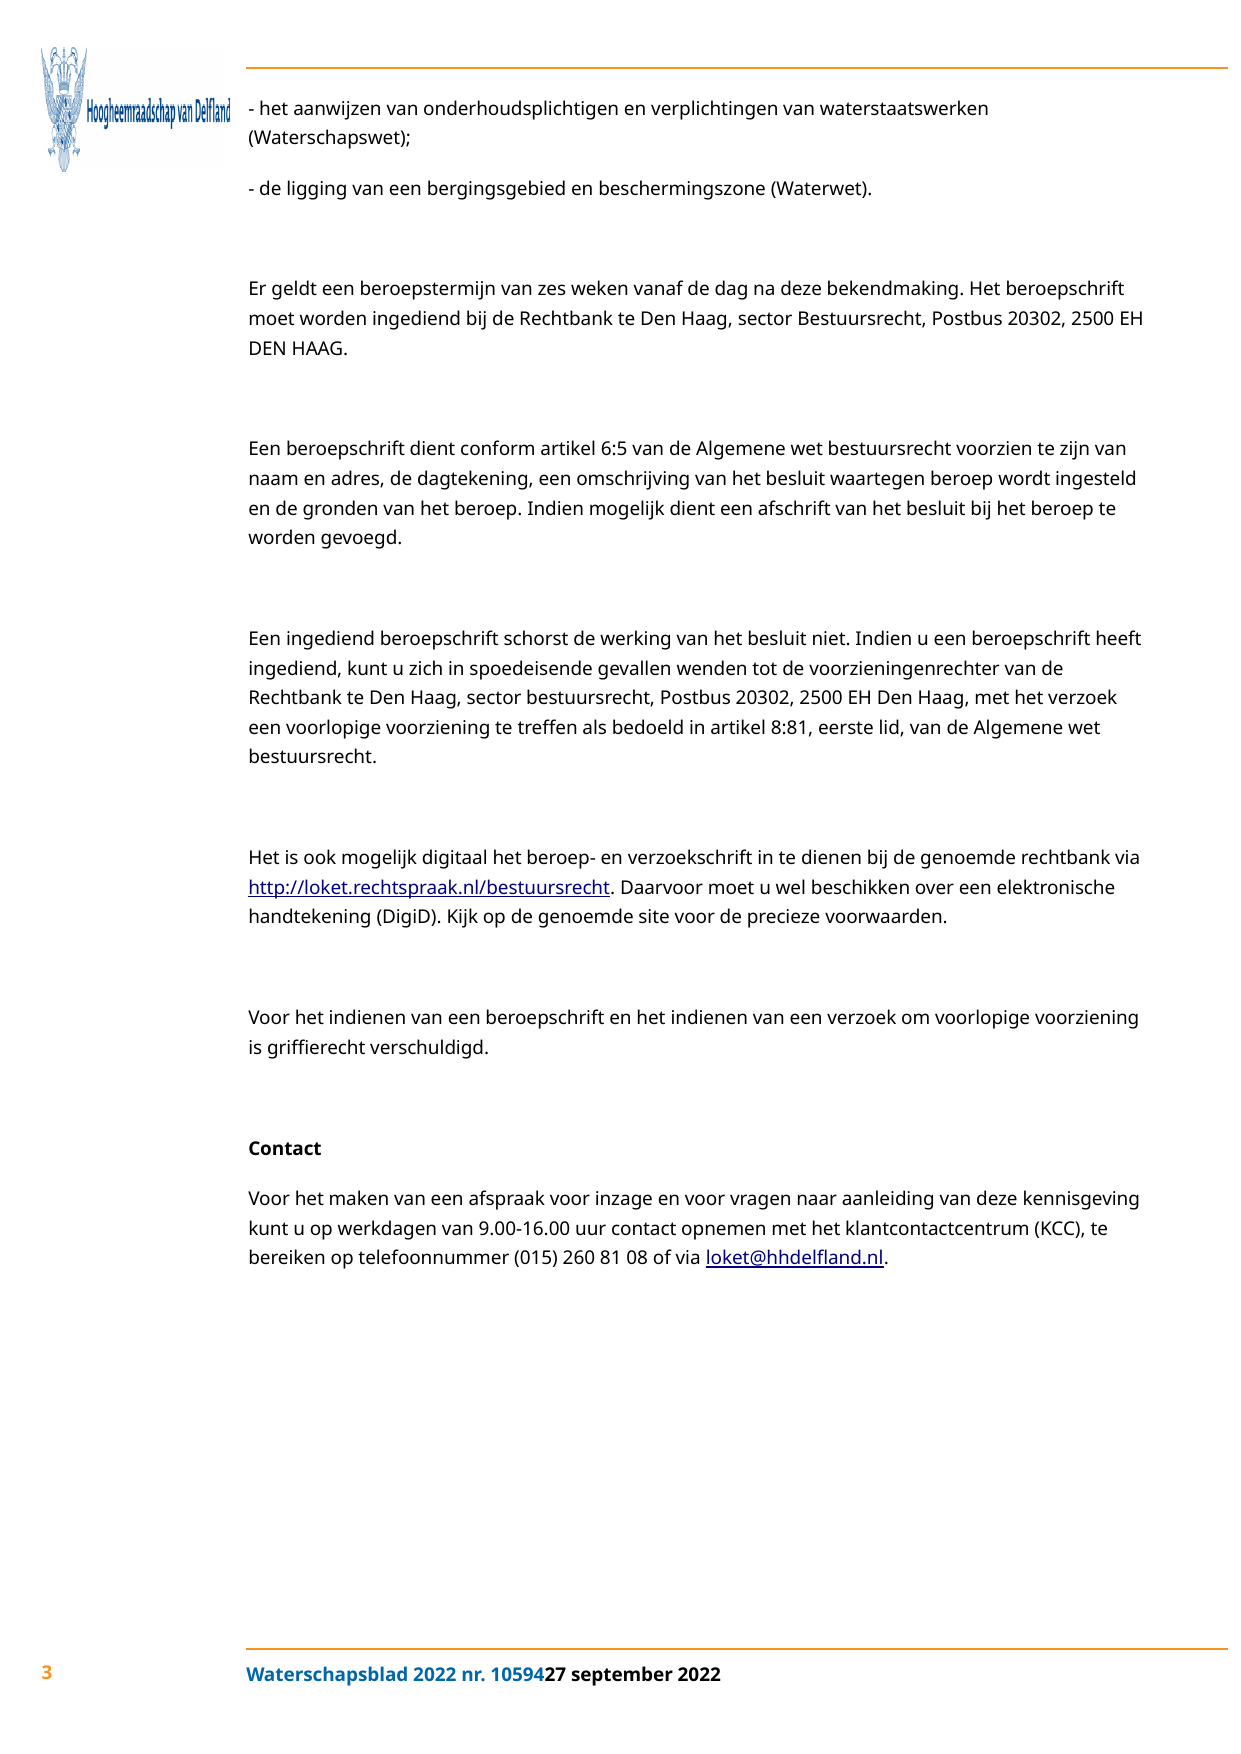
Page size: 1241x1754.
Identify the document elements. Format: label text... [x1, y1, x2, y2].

text Er geldt een beroepstermijn van zes weken vanaf de dag na deze bekendmaking. Het beroepschrift moet worden ingediend bij de Rechtbank te Den Haag, sector Bestuursrecht, Postbus 20302, 2500 EH DEN HAAG. [248, 276, 1152, 361]
text Contact [248, 1135, 1152, 1161]
text - het aanwijzen van onderhoudsplichtigen en verplichtingen van waterstaatswerken (Waterschapswet); [248, 95, 1152, 150]
text Voor het indienen van een beroepschrift en het indienen van een verzoek om voorlopige voorziening is griffierecht verschuldigd. [248, 1004, 1152, 1060]
text Een beroepschrift dient conform artikel 6:5 van de Algemene wet bestuursrecht voorzien te zijn van naam en adres, de dagtekening, een omschrijving van het besluit waartegen beroep wordt ingesteld en de gronden van het beroep. Indien mogelijk dient een afschrift van het besluit bij het beroep te worden gevoegd. [248, 436, 1152, 550]
text Het is ook mogelijk digitaal het beroep- en verzoekschrift in te dienen bij de genoemde rechtbank via http://loket.rechtspraak.nl/bestuursrecht. Daarvoor moet u wel beschikken over een elektronische handtekening (DigiD). Kijk op de genoemde site voor de precieze voorwaarden. [248, 844, 1152, 929]
text Voor het maken van een afspraak voor inzage en voor vragen naar aanleiding van deze kennisgeving kunt u op werkdagen van 9.00-16.00 uur contact opnemen met het klantcontactcentrum (KCC), te bereiken op telefoonnummer (015) 260 81 08 of via loket@hhdelfland.nl. [248, 1185, 1152, 1270]
text Een ingediend beroepschrift schorst de werking van het besluit niet. Indien u een beroepschrift heeft ingediend, kunt u zich in spoedeisende gevallen wenden tot de voorzieningenrechter van de Rechtbank te Den Haag, sector bestuursrecht, Postbus 20302, 2500 EH Den Haag, met het verzoek een voorlopige voorziening te treffen als bedoeld in artikel 8:81, eerste lid, van de Algemene wet bestuursrecht. [248, 625, 1152, 769]
picture [41, 47, 231, 172]
text - de ligging van een bergingsgebied en beschermingszone (Waterwet). [248, 175, 1152, 201]
